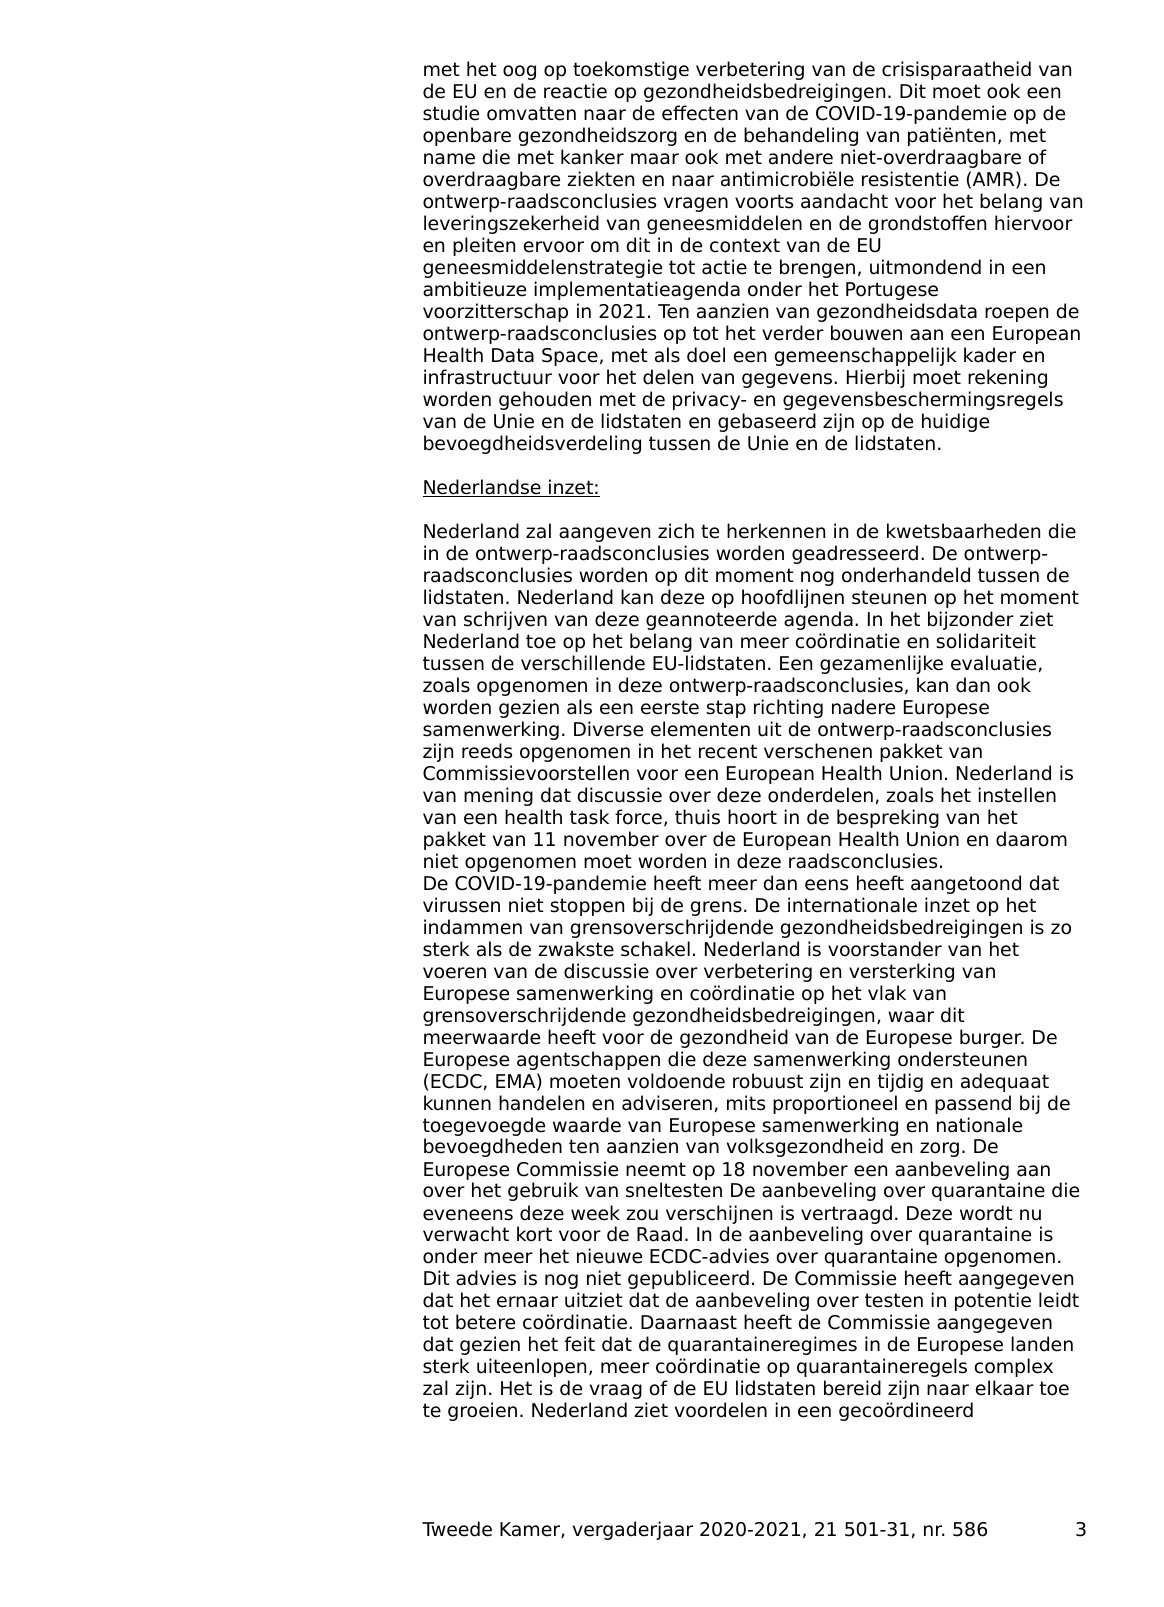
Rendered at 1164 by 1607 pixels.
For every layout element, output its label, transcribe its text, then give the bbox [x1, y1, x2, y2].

subtitle Nederlandse inzet: [422, 477, 1087, 499]
text Nederland zal aangeven zich te herkennen in de kwetsbaarheden die in de ontwerp-raadsconclusies worden geadresseerd. De ontwerp-raadsconclusies worden op dit moment nog onderhandeld tussen de lidstaten. Nederland kan deze op hoofdlijnen steunen op het moment van schrijven van deze geannoteerde agenda. In het bijzonder ziet Nederland toe op het belang van meer coördinatie en solidariteit tussen de verschillende EU-lidstaten. Een gezamenlijke evaluatie, zoals opgenomen in deze ontwerp-raadsconclusies, kan dan ook worden gezien als een eerste stap richting nadere Europese samenwerking. Diverse elementen uit de ontwerp-raadsconclusies zijn reeds opgenomen in het recent verschenen pakket van Commissievoorstellen voor een European Health Union. Nederland is van mening dat discussie over deze onderdelen, zoals het instellen van een health task force, thuis hoort in de bespreking van het pakket van 11 november over de European Health Union en daarom niet opgenomen moet worden in deze raadsconclusies. [422, 521, 1087, 873]
text met het oog op toekomstige verbetering van de crisisparaatheid van de EU en de reactie op gezondheidsbedreigingen. Dit moet ook een studie omvatten naar de effecten van de COVID-19-pandemie op de openbare gezondheidszorg en de behandeling van patiënten, met name die met kanker maar ook met andere niet-overdraagbare of overdraagbare ziekten en naar antimicrobiële resistentie (AMR). De ontwerp-raadsconclusies vragen voorts aandacht voor het belang van leveringszekerheid van geneesmiddelen en de grondstoffen hiervoor en pleiten ervoor om dit in de context van de EU geneesmiddelenstrategie tot actie te brengen, uitmondend in een ambitieuze implementatieagenda onder het Portugese voorzitterschap in 2021. Ten aanzien van gezondheidsdata roepen de ontwerp-raadsconclusies op tot het verder bouwen aan een European Health Data Space, met als doel een gemeenschappelijk kader en infrastructuur voor het delen van gegevens. Hierbij moet rekening worden gehouden met de privacy- en gegevensbeschermingsregels van de Unie en de lidstaten en gebaseerd zijn op de huidige bevoegdheidsverdeling tussen de Unie en de lidstaten. [422, 59, 1087, 455]
text De COVID-19-pandemie heeft meer dan eens heeft aangetoond dat virussen niet stoppen bij de grens. De internationale inzet op het indammen van grensoverschrijdende gezondheidsbedreigingen is zo sterk als de zwakste schakel. Nederland is voorstander van het voeren van de discussie over verbetering en versterking van Europese samenwerking en coördinatie op het vlak van grensoverschrijdende gezondheidsbedreigingen, waar dit meerwaarde heeft voor de gezondheid van de Europese burger. De Europese agentschappen die deze samenwerking ondersteunen (ECDC, EMA) moeten voldoende robuust zijn en tijdig en adequaat kunnen handelen en adviseren, mits proportioneel en passend bij de toegevoegde waarde van Europese samenwerking en nationale bevoegdheden ten aanzien van volksgezondheid en zorg. De Europese Commissie neemt op 18 november een aanbeveling aan over het gebruik van sneltesten De aanbeveling over quarantaine die eveneens deze week zou verschijnen is vertraagd. Deze wordt nu verwacht kort voor de Raad. In de aanbeveling over quarantaine is onder meer het nieuwe ECDC-advies over quarantaine opgenomen. Dit advies is nog niet gepubliceerd. De Commissie heeft aangegeven dat het ernaar uitziet dat de aanbeveling over testen in potentie leidt tot betere coördinatie. Daarnaast heeft de Commissie aangegeven dat gezien het feit dat de quarantaineregimes in de Europese landen sterk uiteenlopen, meer coördinatie op quarantaineregels complex zal zijn. Het is de vraag of de EU lidstaten bereid zijn naar elkaar toe te groeien. Nederland ziet voordelen in een gecoördineerd [422, 873, 1087, 1422]
